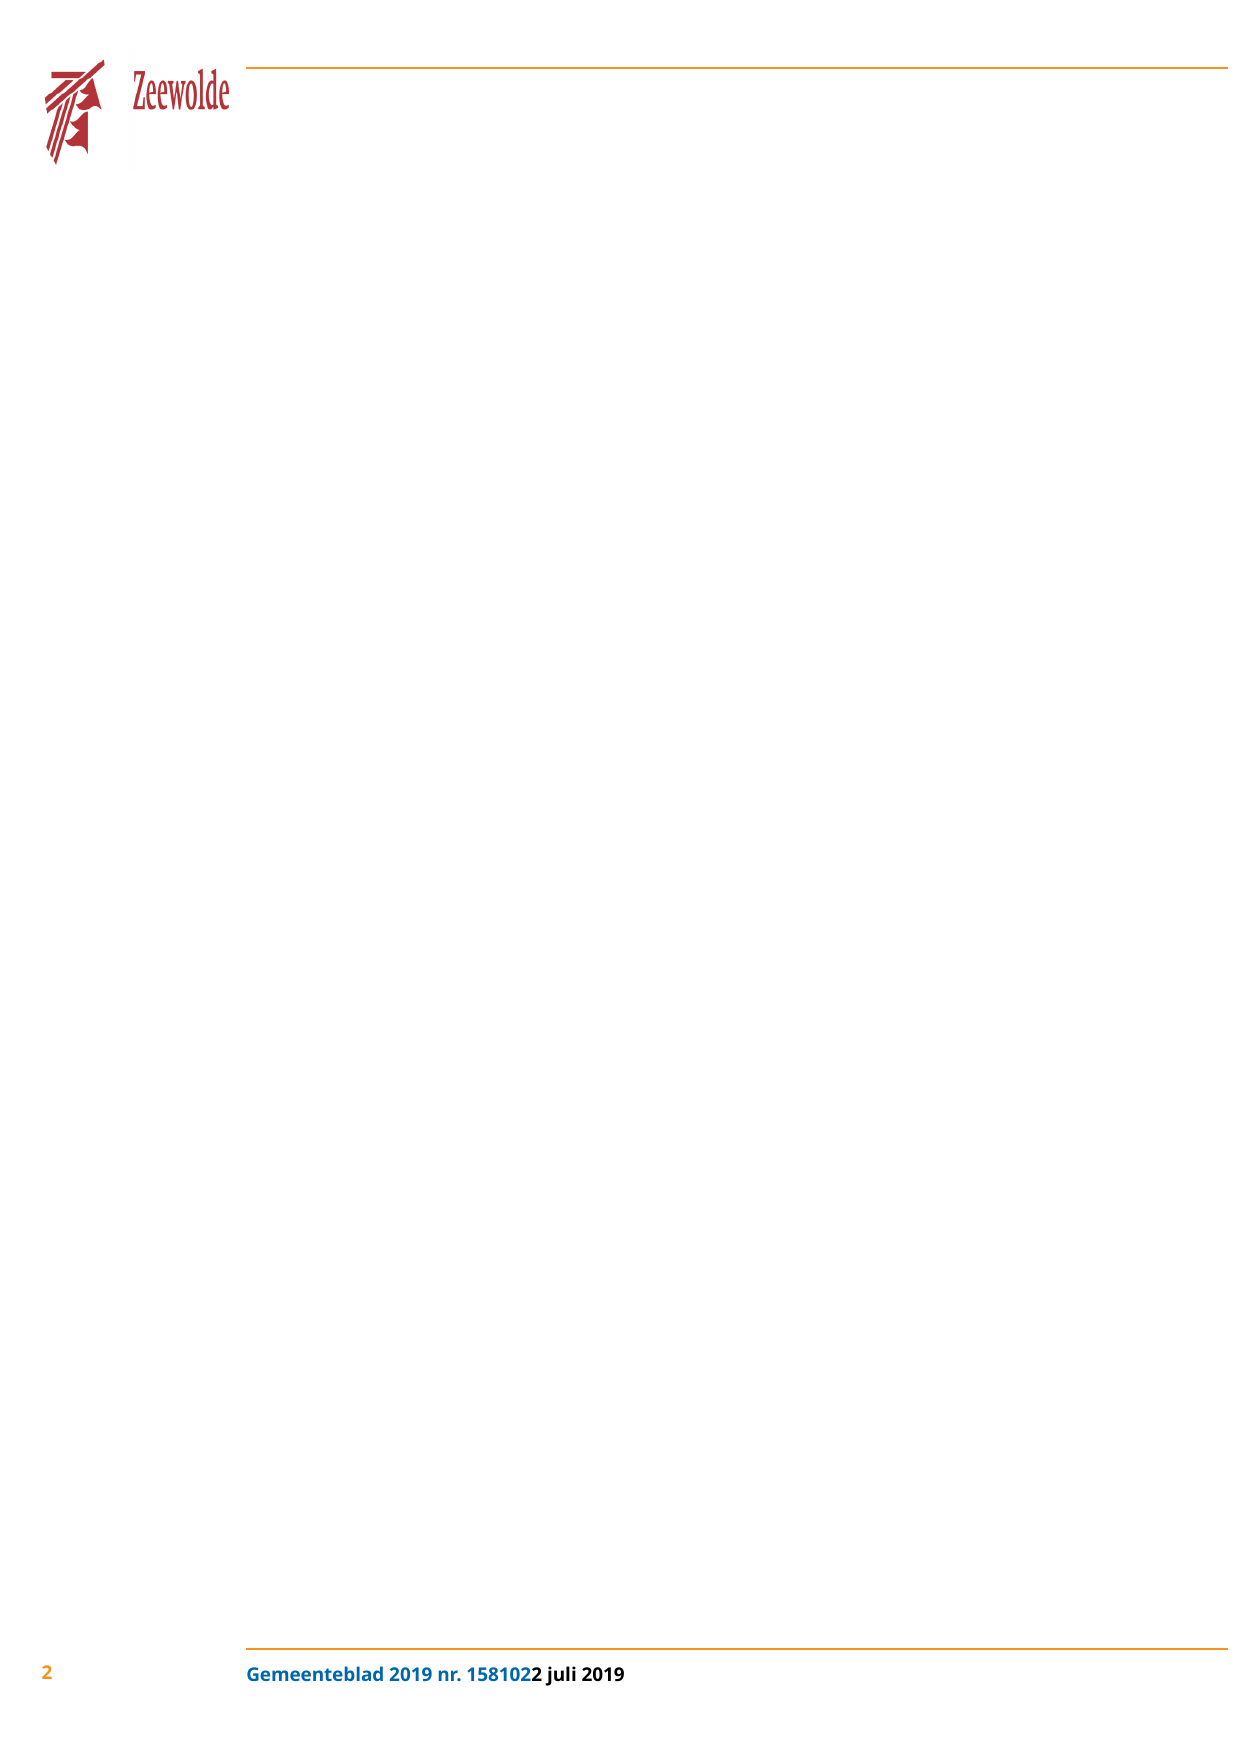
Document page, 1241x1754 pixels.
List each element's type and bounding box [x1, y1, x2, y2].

picture [41, 47, 231, 172]
